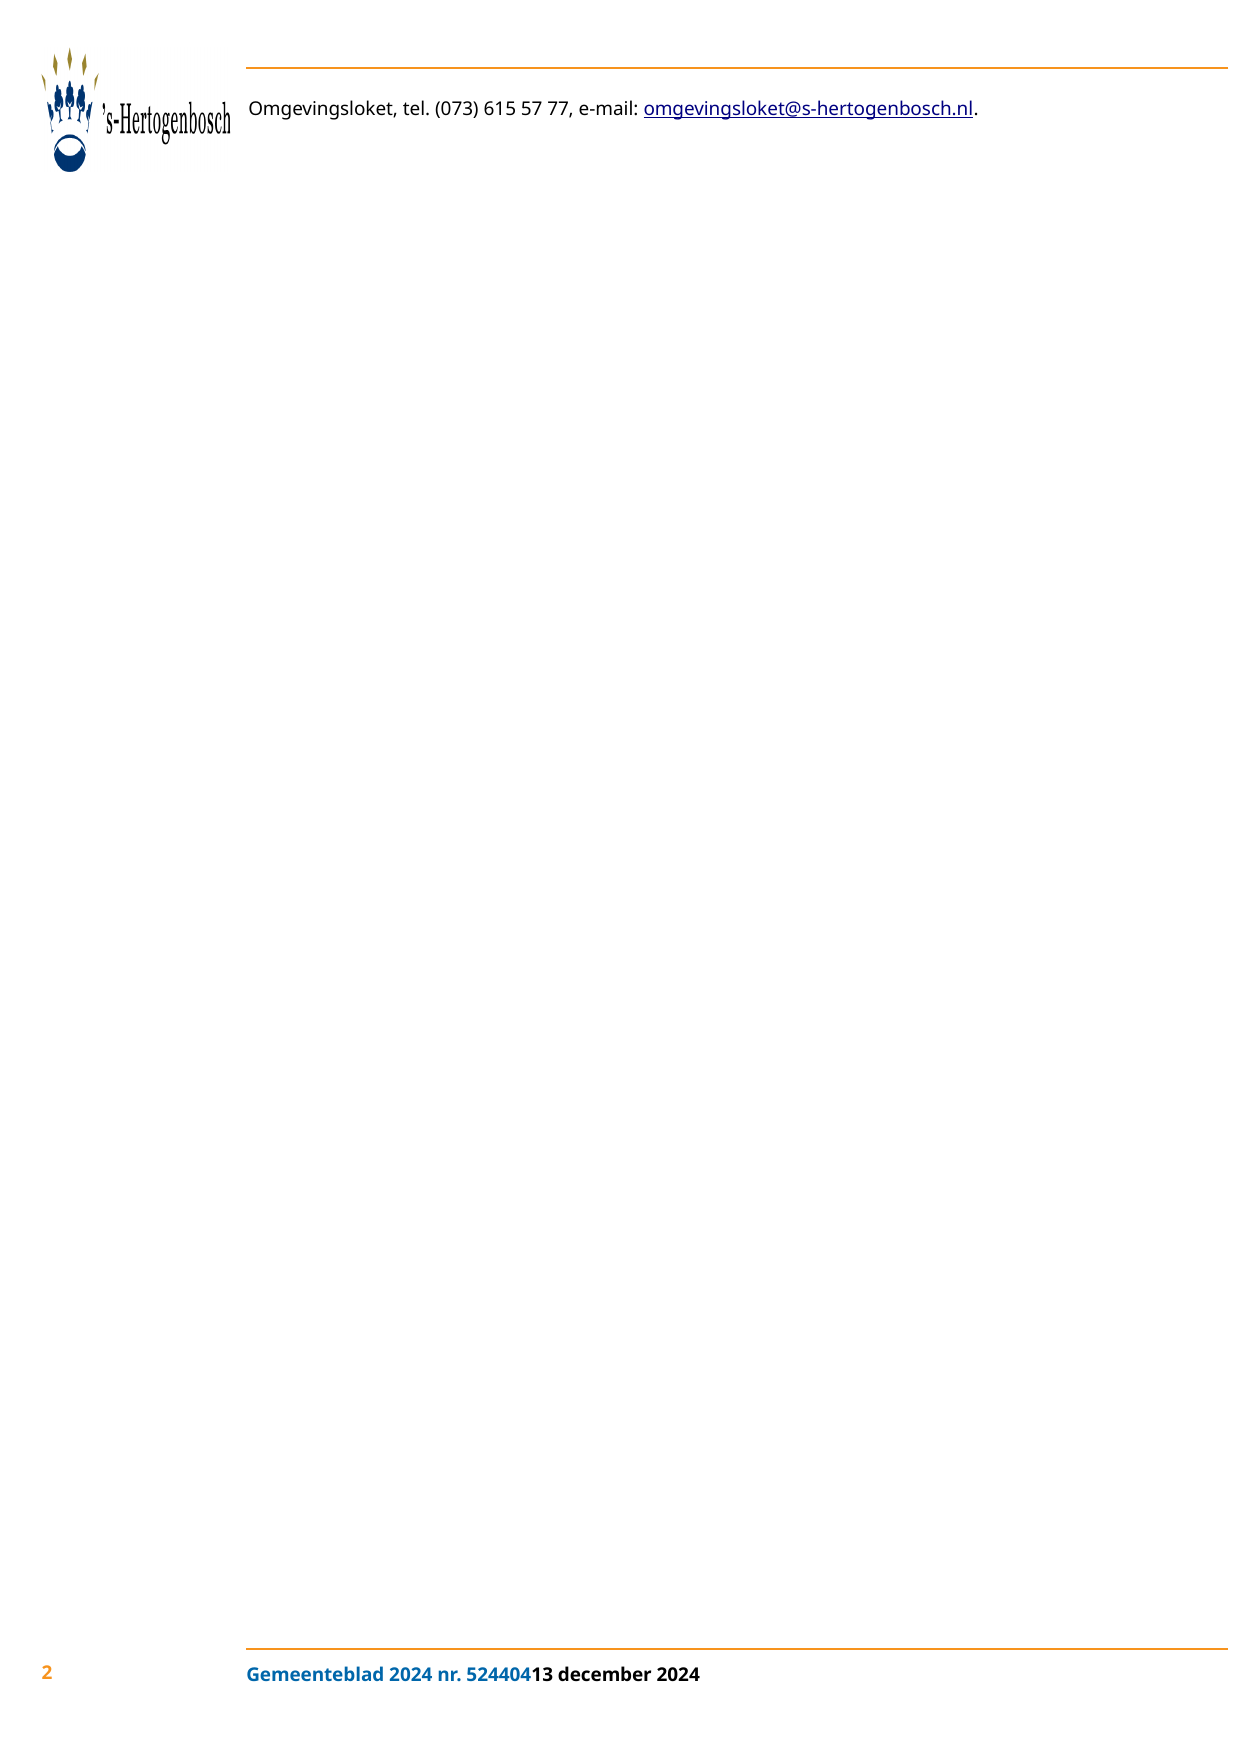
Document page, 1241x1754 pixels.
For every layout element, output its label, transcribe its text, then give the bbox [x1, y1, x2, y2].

picture [41, 47, 231, 172]
text Omgevingsloket, tel. (073) 615 57 77, e-mail: omgevingsloket@s-hertogenbosch.nl. [248, 95, 1152, 121]
